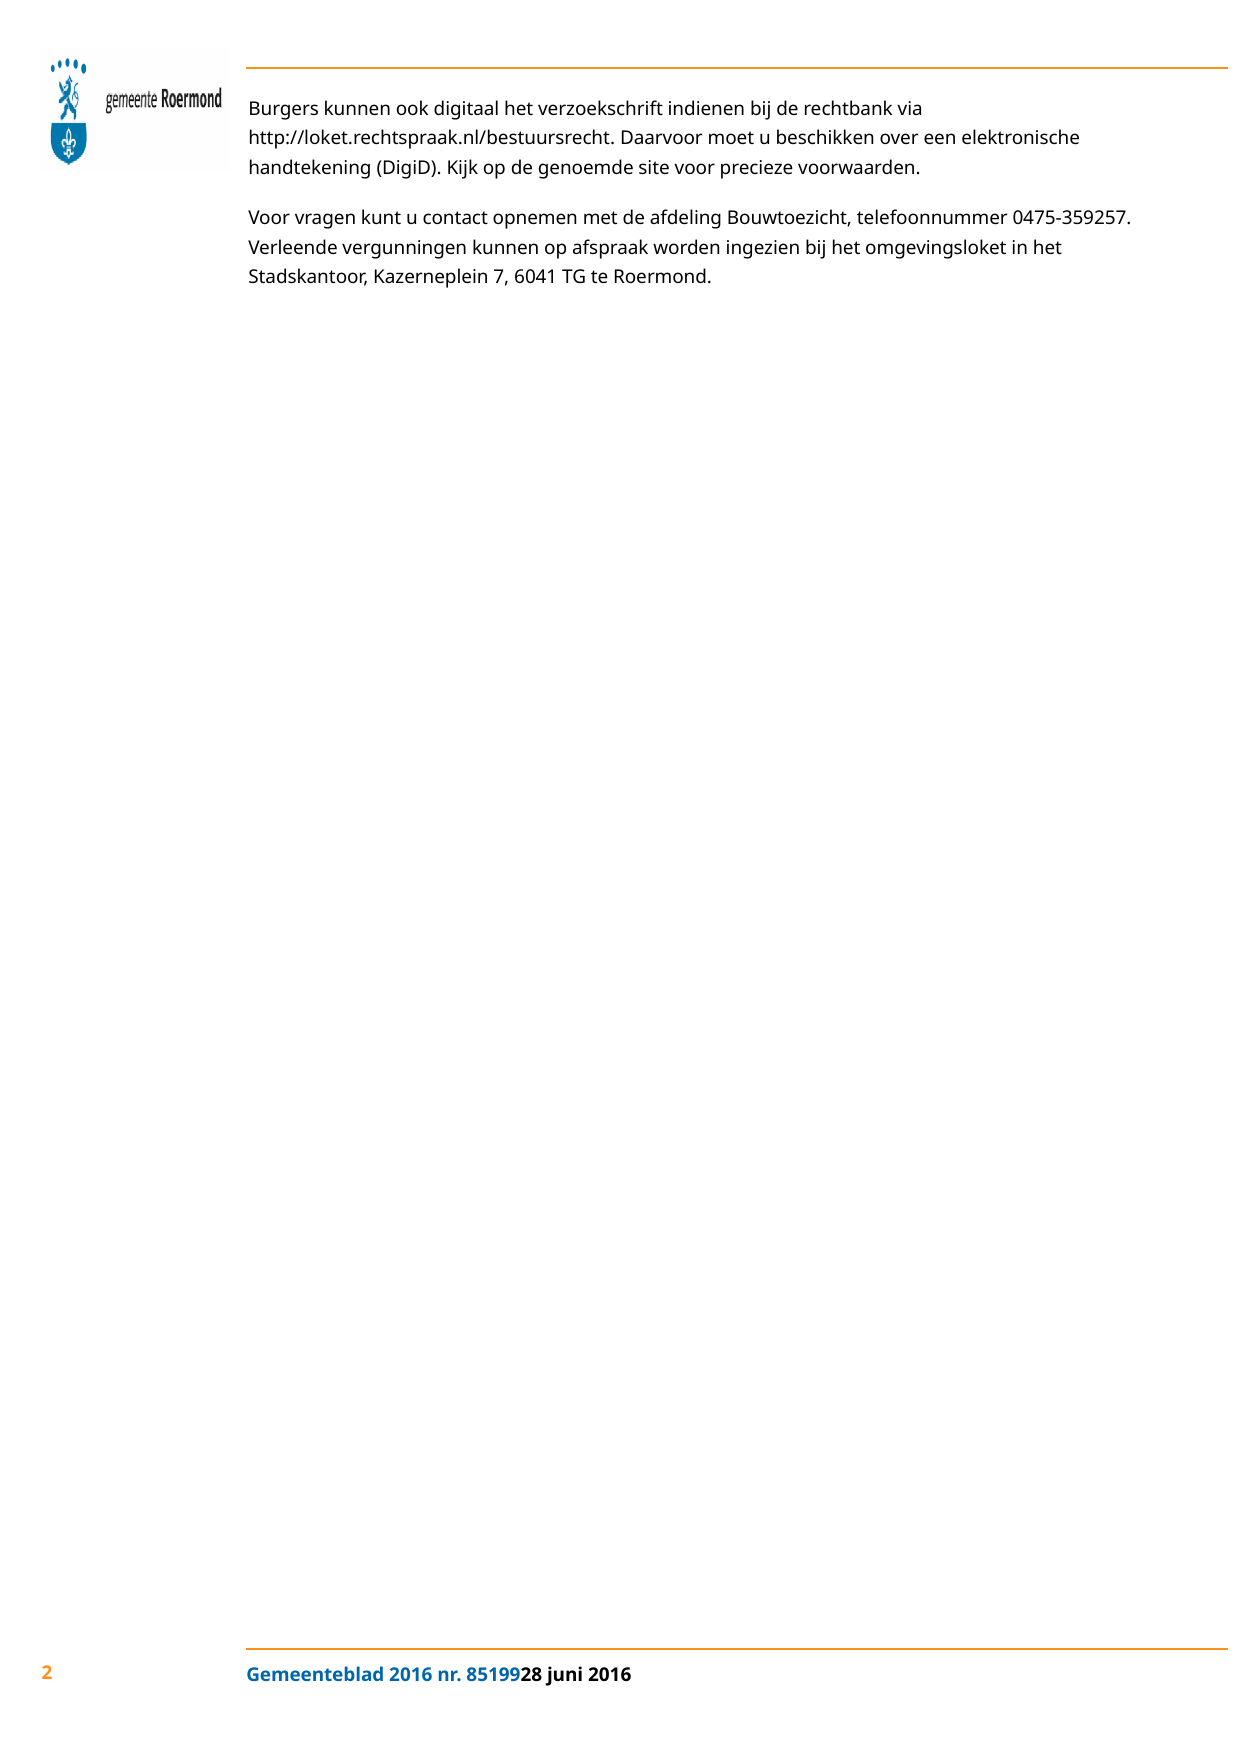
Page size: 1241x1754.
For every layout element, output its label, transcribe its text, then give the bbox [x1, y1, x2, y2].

text Burgers kunnen ook digitaal het verzoekschrift indienen bij de rechtbank via http://loket.rechtspraak.nl/bestuursrecht. Daarvoor moet u beschikken over een elektronische handtekening (DigiD). Kijk op de genoemde site voor precieze voorwaarden. [248, 95, 1152, 180]
picture [41, 47, 231, 172]
text Voor vragen kunt u contact opnemen met de afdeling Bouwtoezicht, telefoonnummer 0475-359257. Verleende vergunningen kunnen op afspraak worden ingezien bij het omgevingsloket in het Stadskantoor, Kazerneplein 7, 6041 TG te Roermond. [248, 204, 1152, 289]
